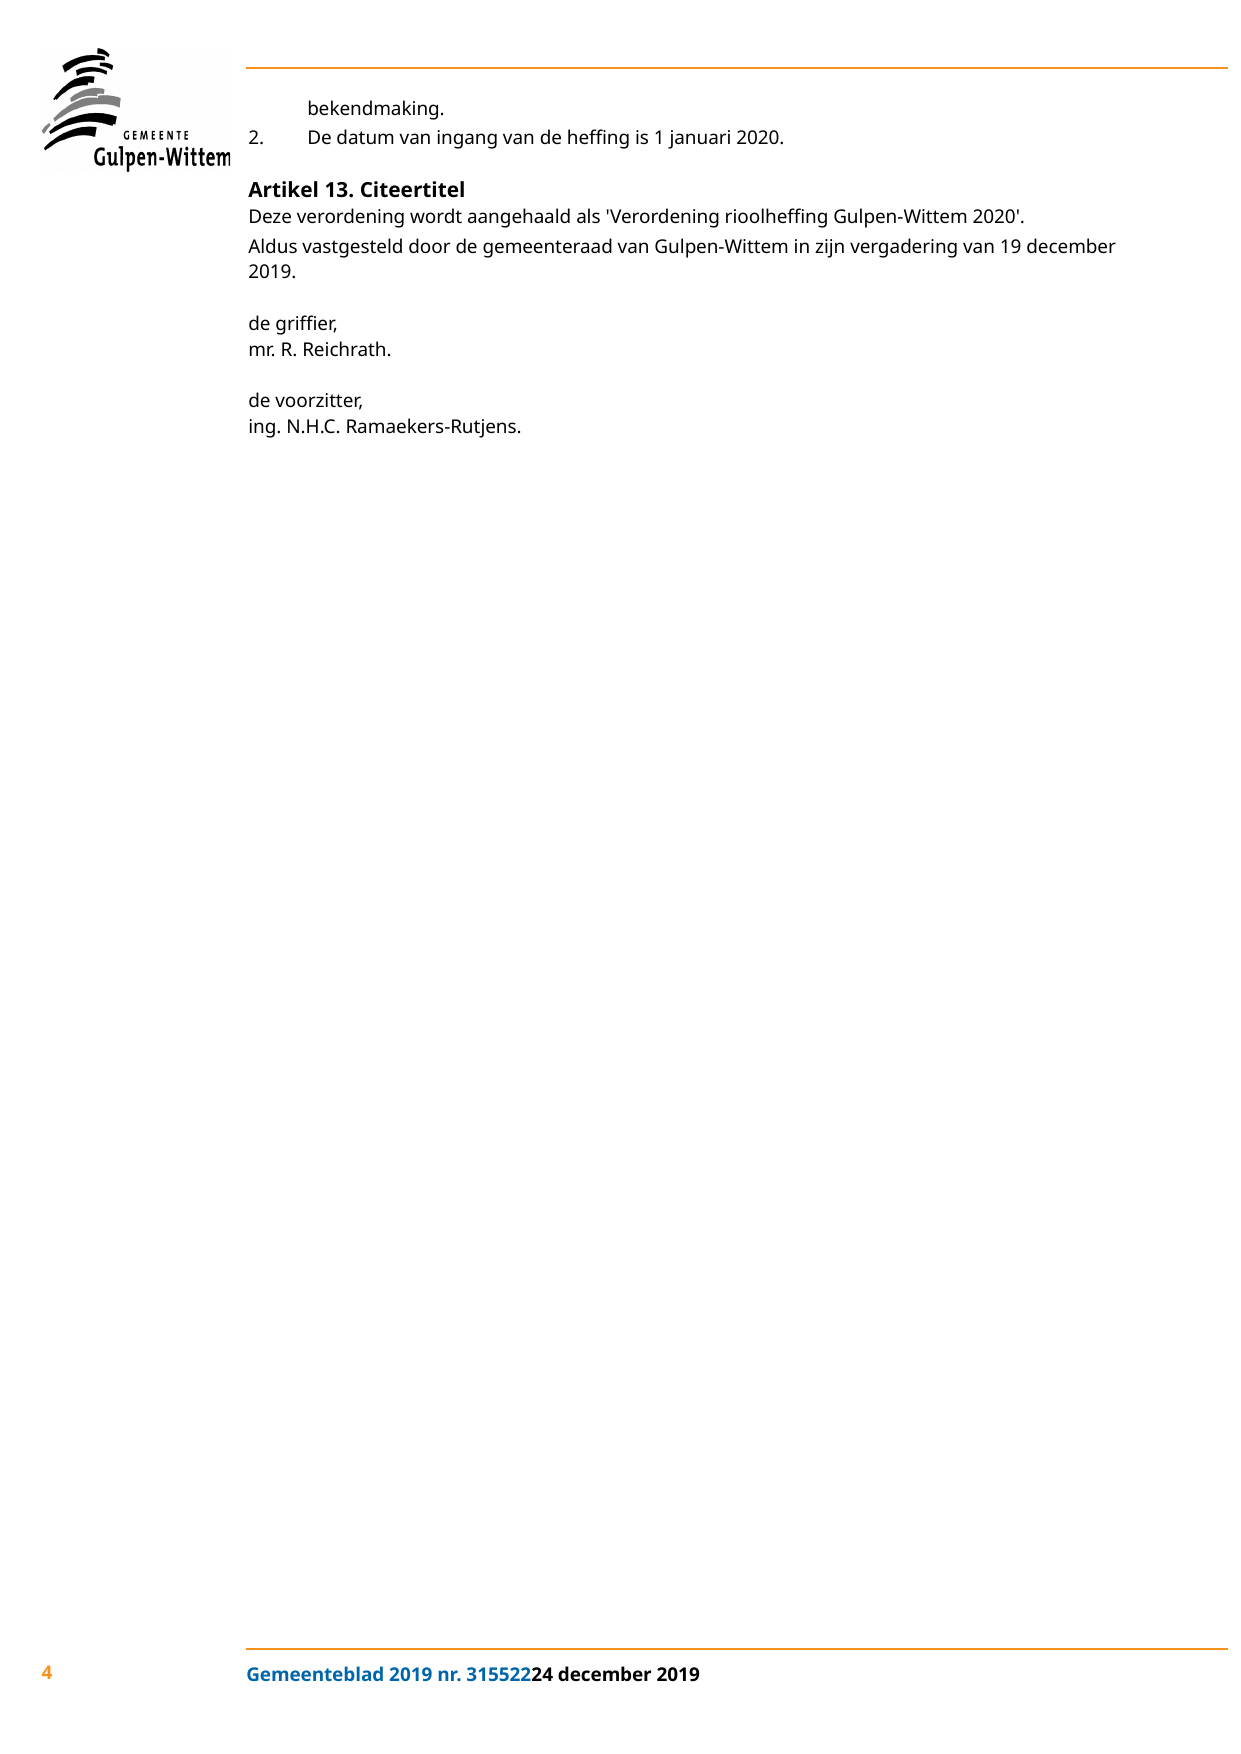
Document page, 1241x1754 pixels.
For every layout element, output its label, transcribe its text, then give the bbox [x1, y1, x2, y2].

text Deze verordening wordt aangehaald als 'Verordening rioolheffing Gulpen-Wittem 2020'. [248, 203, 1152, 229]
list bekendmaking. [248, 95, 1152, 121]
picture [41, 47, 231, 172]
text de voorzitter, [248, 387, 1152, 413]
text Artikel 13. Citeertitel [248, 175, 1152, 203]
text de griffier, [248, 310, 1152, 336]
list De datum van ingang van de heffing is 1 januari 2020. [248, 124, 1152, 150]
text mr. R. Reichrath. [248, 336, 1152, 361]
text ing. N.H.C. Ramaekers-Rutjens. [248, 413, 1152, 439]
text Aldus vastgesteld door de gemeenteraad van Gulpen-Wittem in zijn vergadering van 19 december 2019. [248, 233, 1152, 284]
